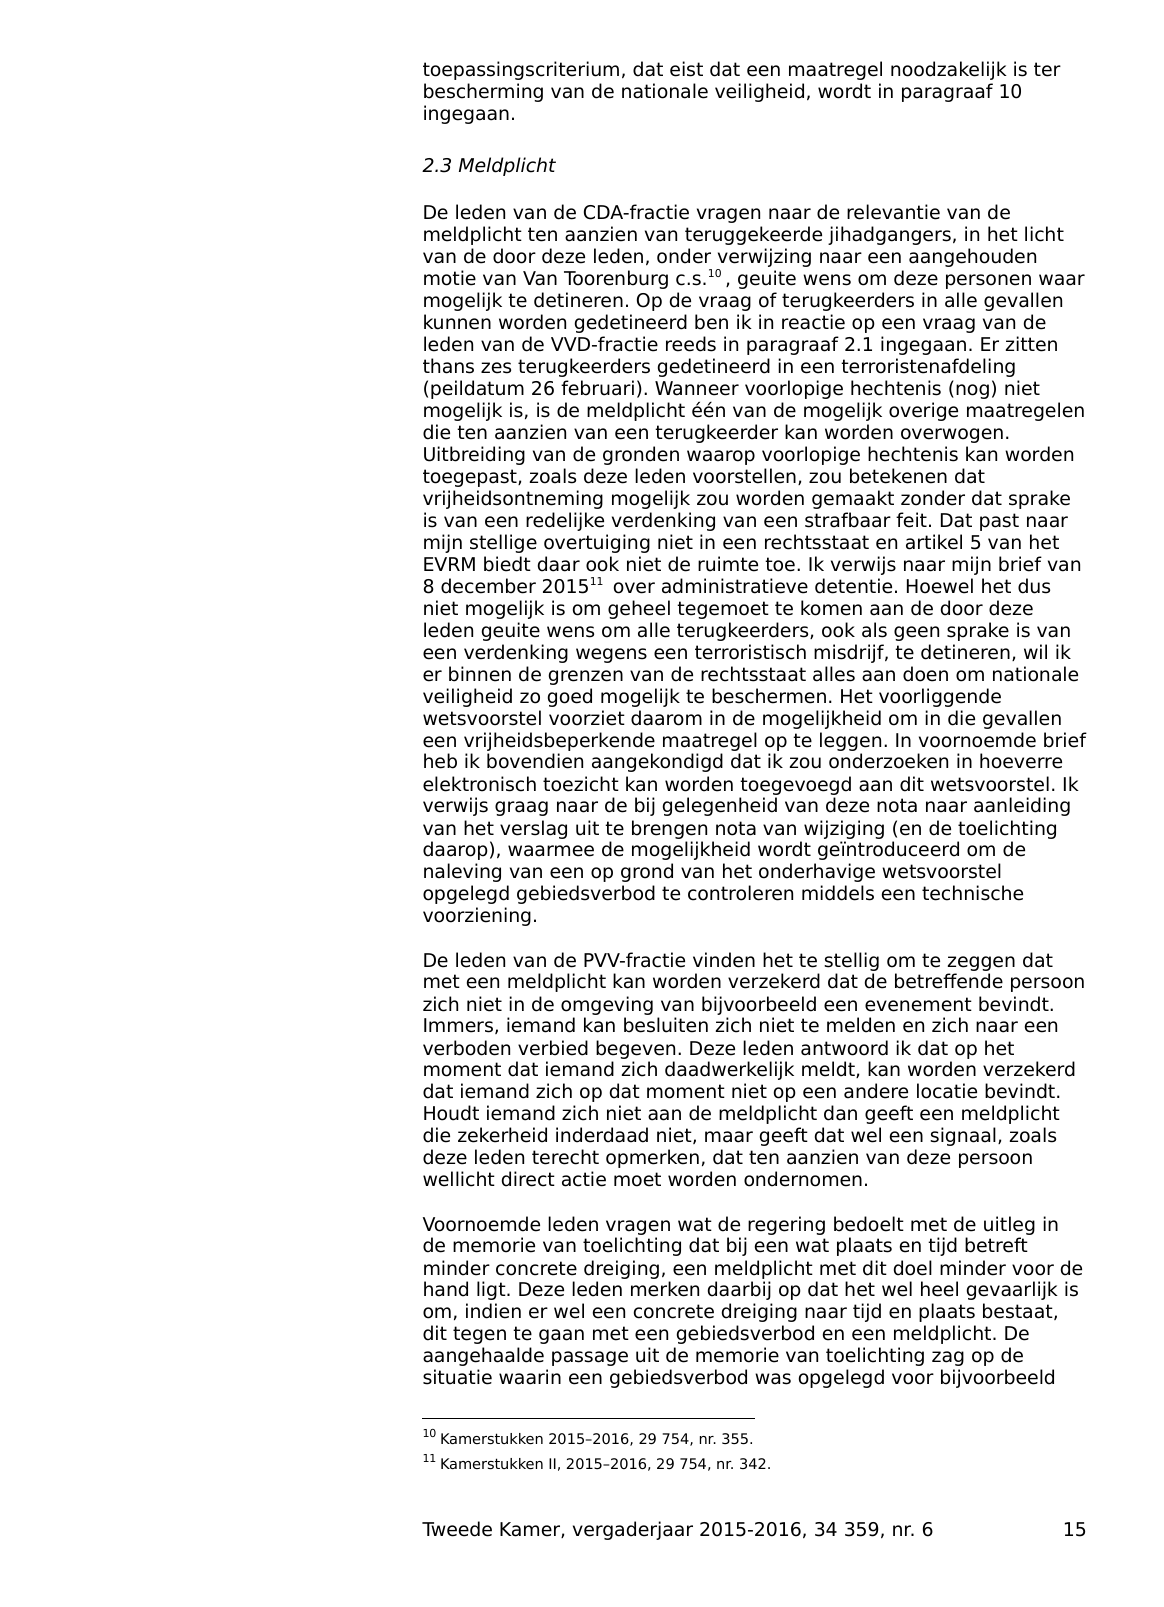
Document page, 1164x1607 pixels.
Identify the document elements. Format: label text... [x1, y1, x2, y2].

text Kamerstukken II, 2015–2016, 29 754, nr. 342. [422, 1452, 1087, 1474]
text De leden van de PVV-fractie vinden het te stellig om te zeggen dat met een meldplicht kan worden verzekerd dat de betreffende persoon zich niet in de omgeving van bijvoorbeeld een evenement bevindt. Immers, iemand kan besluiten zich niet te melden en zich naar een verboden verbied begeven. Deze leden antwoord ik dat op het moment dat iemand zich daadwerkelijk meldt, kan worden verzekerd dat iemand zich op dat moment niet op een andere locatie bevindt. Houdt iemand zich niet aan de meldplicht dan geeft een meldplicht die zekerheid inderdaad niet, maar geeft dat wel een signaal, zoals deze leden terecht opmerken, dat ten aanzien van deze persoon wellicht direct actie moet worden ondernomen. [422, 949, 1087, 1191]
subtitle 2.3 Meldplicht [422, 155, 1087, 177]
text De leden van de CDA-fractie vragen naar de relevantie van de meldplicht ten aanzien van teruggekeerde jihadgangers, in het licht van de door deze leden, onder verwijzing naar een aangehouden motie van Van Toorenburg c.s., geuite wens om deze personen waar mogelijk te detineren. Op de vraag of terugkeerders in alle gevallen kunnen worden gedetineerd ben ik in reactie op een vraag van de leden van de VVD-fractie reeds in paragraaf 2.1 ingegaan. Er zitten thans zes terugkeerders gedetineerd in een terroristenafdeling (peildatum 26 februari). Wanneer voorlopige hechtenis (nog) niet mogelijk is, is de meldplicht één van de mogelijk overige maatregelen die ten aanzien van een terugkeerder kan worden overwogen. Uitbreiding van de gronden waarop voorlopige hechtenis kan worden toegepast, zoals deze leden voorstellen, zou betekenen dat vrijheidsontneming mogelijk zou worden gemaakt zonder dat sprake is van een redelijke verdenking van een strafbaar feit. Dat past naar mijn stellige overtuiging niet in een rechtsstaat en artikel 5 van het EVRM biedt daar ook niet de ruimte toe. Ik verwijs naar mijn brief van 8 december 2015 over administratieve detentie. Hoewel het dus niet mogelijk is om geheel tegemoet te komen aan de door deze leden geuite wens om alle terugkeerders, ook als geen sprake is van een verdenking wegens een terroristisch misdrijf, te detineren, wil ik er binnen de grenzen van de rechtsstaat alles aan doen om nationale veiligheid zo goed mogelijk te beschermen. Het voorliggende wetsvoorstel voorziet daarom in de mogelijkheid om in die gevallen een vrijheidsbeperkende maatregel op te leggen. In voornoemde brief heb ik bovendien aangekondigd dat ik zou onderzoeken in hoeverre elektronisch toezicht kan worden toegevoegd aan dit wetsvoorstel. Ik verwijs graag naar de bij gelegenheid van deze nota naar aanleiding van het verslag uit te brengen nota van wijziging (en de toelichting daarop), waarmee de mogelijkheid wordt geïntroduceerd om de naleving van een op grond van het onderhavige wetsvoorstel opgelegd gebiedsverbod te controleren middels een technische voorziening. [422, 202, 1087, 927]
text Kamerstukken 2015–2016, 29 754, nr. 355. [422, 1427, 1087, 1449]
text Voornoemde leden vragen wat de regering bedoelt met de uitleg in de memorie van toelichting dat bij een wat plaats en tijd betreft minder concrete dreiging, een meldplicht met dit doel minder voor de hand ligt. Deze leden merken daarbij op dat het wel heel gevaarlijk is om, indien er wel een concrete dreiging naar tijd en plaats bestaat, dit tegen te gaan met een gebiedsverbod en een meldplicht. De aangehaalde passage uit de memorie van toelichting zag op de situatie waarin een gebiedsverbod was opgelegd voor bijvoorbeeld [422, 1213, 1087, 1389]
text toepassingscriterium, dat eist dat een maatregel noodzakelijk is ter bescherming van de nationale veiligheid, wordt in paragraaf 10 ingegaan. [422, 59, 1087, 125]
